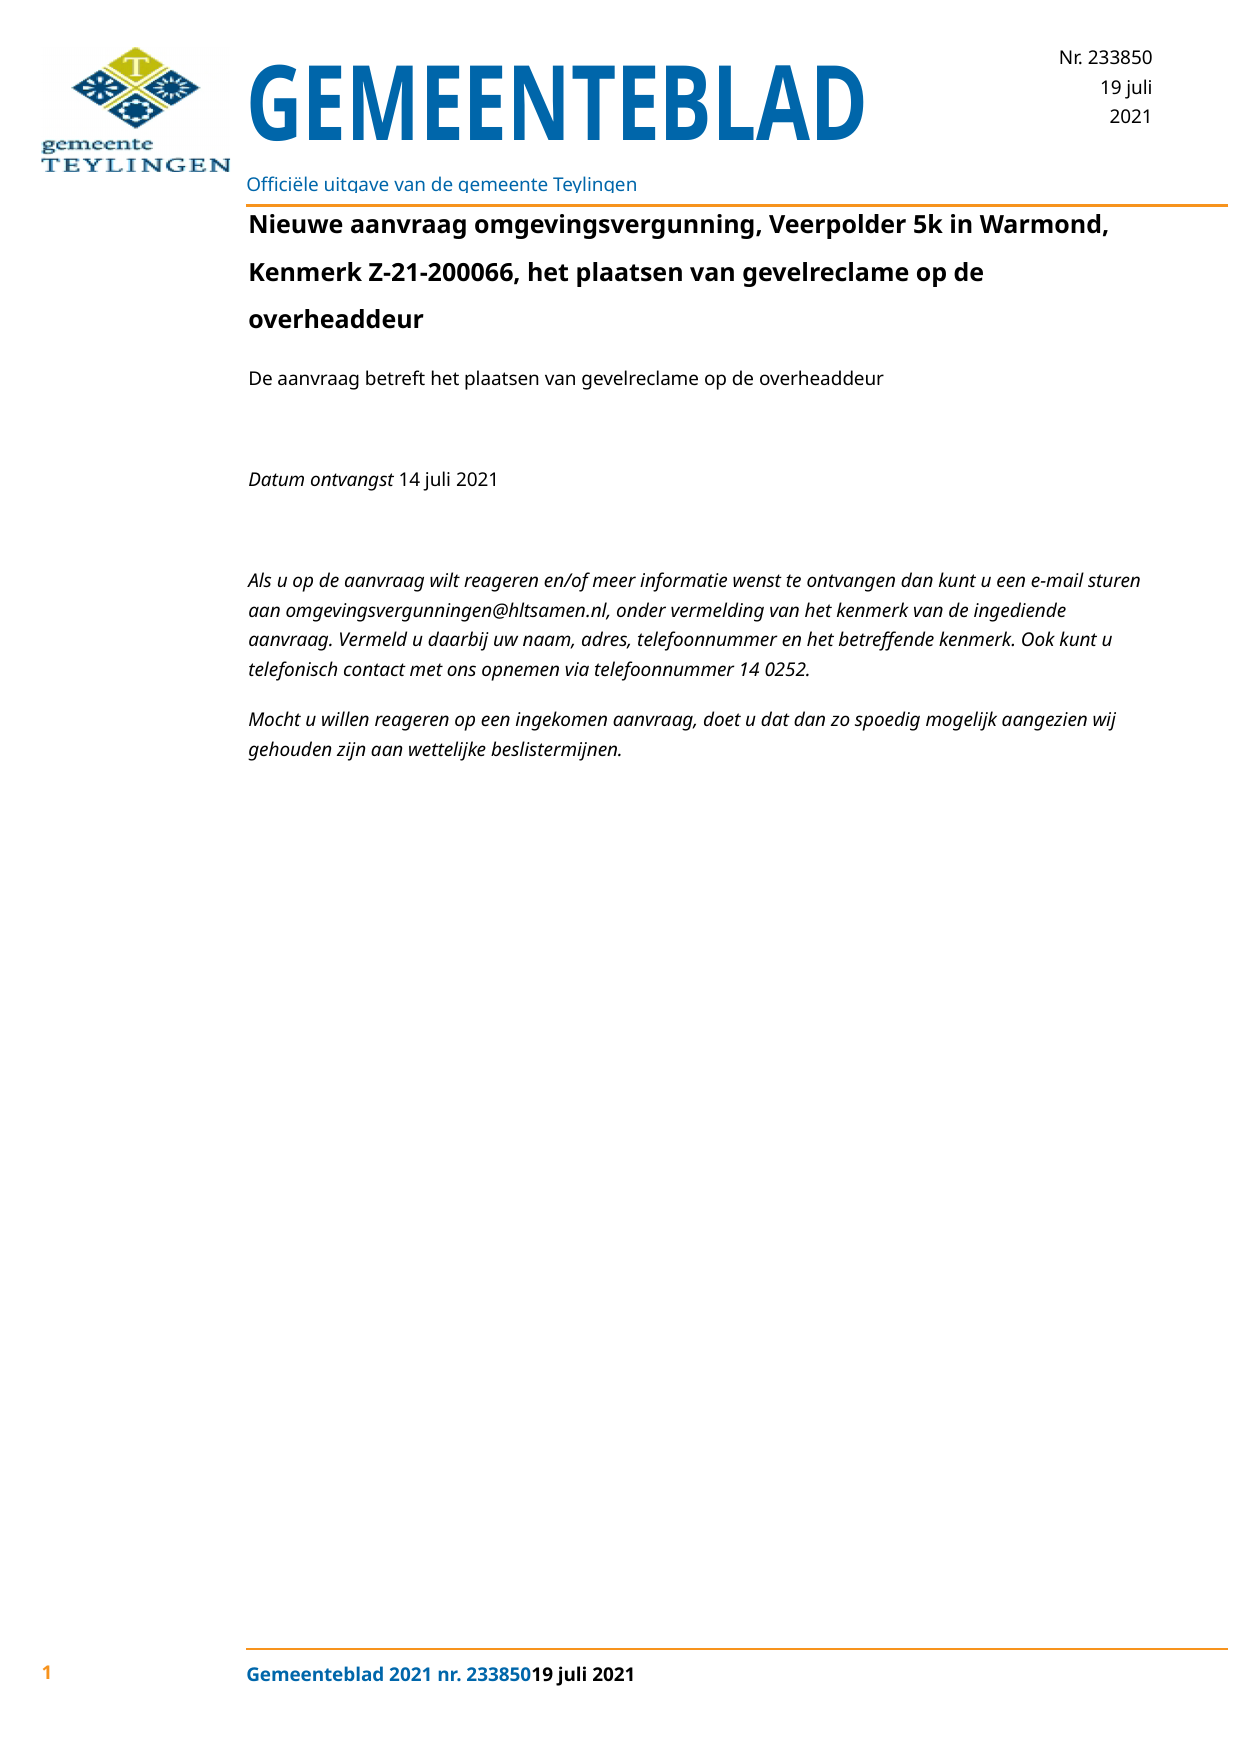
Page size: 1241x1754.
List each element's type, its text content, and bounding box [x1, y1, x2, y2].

text Datum ontvangst 14 juli 2021 [248, 466, 1152, 492]
text Als u op de aanvraag wilt reageren en/of meer informatie wenst te ontvangen dan kunt u een e-mail sturen aan omgevingsvergunningen@hltsamen.nl, onder vermelding van het kenmerk van de ingediende aanvraag. Vermeld u daarbij uw naam, adres, telefoonnummer en het betreffende kenmerk. Ook kunt u telefonisch contact met ons opnemen via telefoonnummer 14 0252. [248, 567, 1152, 682]
picture [41, 47, 231, 172]
text Nieuwe aanvraag omgevingsvergunning, Veerpolder 5k in Warmond, Kenmerk Z-21-200066, het plaatsen van gevelreclame op de overheaddeur [248, 207, 1152, 336]
text Mocht u willen reageren op een ingekomen aanvraag, doet u dat dan zo spoedig mogelijk aangezien wij gehouden zijn aan wettelijke beslistermijnen. [248, 706, 1152, 762]
text De aanvraag betreft het plaatsen van gevelreclame op de overheaddeur [248, 366, 1152, 391]
